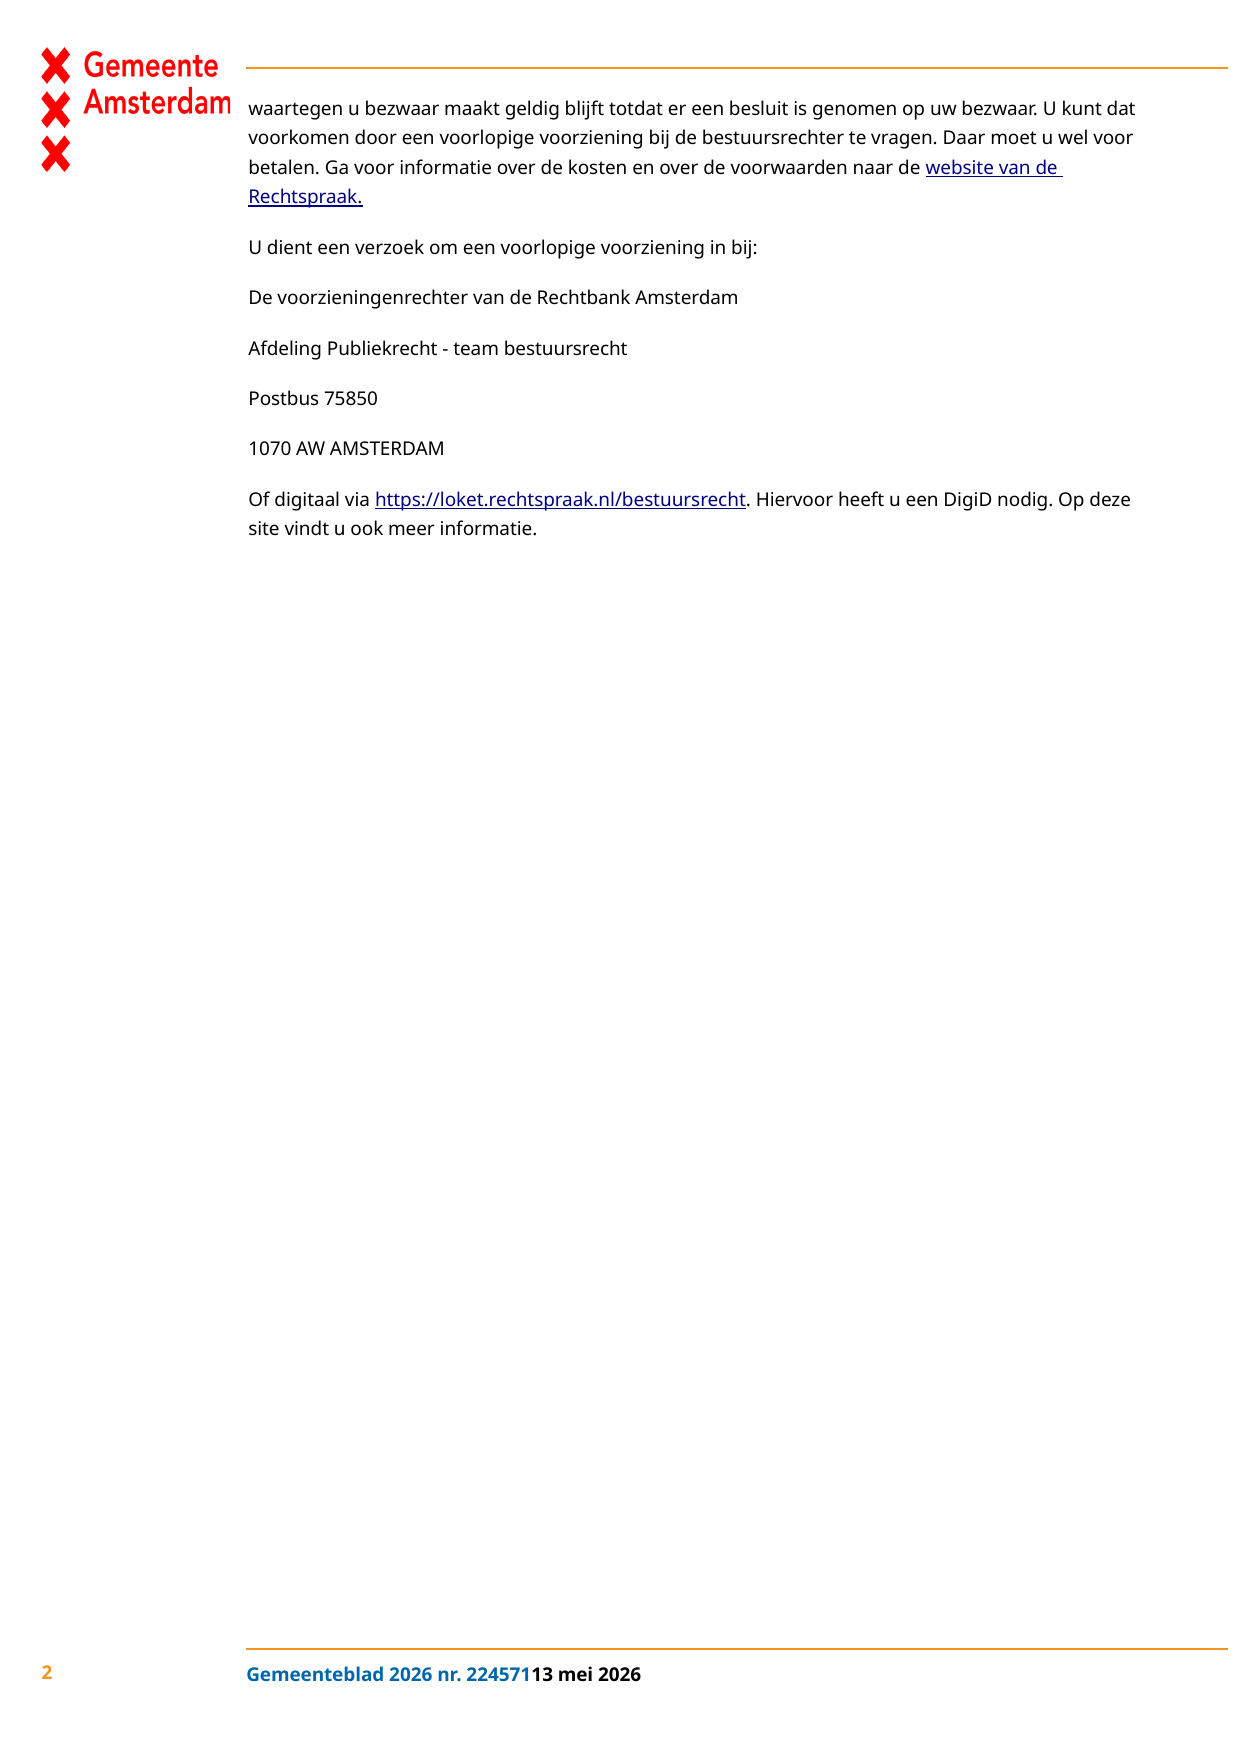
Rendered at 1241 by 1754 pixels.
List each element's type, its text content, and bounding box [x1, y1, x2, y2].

text Afdeling Publiekrecht - team bestuursrecht [248, 335, 1152, 361]
text Postbus 75850 [248, 385, 1152, 411]
text U dient een verzoek om een voorlopige voorziening in bij: [248, 234, 1152, 260]
text De voorzieningenrechter van de Rechtbank Amsterdam [248, 284, 1152, 310]
text Of digitaal via https://loket.rechtspraak.nl/bestuursrecht. Hiervoor heeft u een DigiD nodig. Op deze site vindt u ook meer informatie. [248, 486, 1152, 541]
text 1070 AW AMSTERDAM [248, 436, 1152, 461]
picture [41, 47, 231, 172]
text waartegen u bezwaar maakt geldig blijft totdat er een besluit is genomen op uw bezwaar. U kunt dat voorkomen door een voorlopige voorziening bij de bestuursrechter te vragen. Daar moet u wel voor betalen. Ga voor informatie over de kosten en over de voorwaarden naar de website van de Rechtspraak. [248, 95, 1152, 209]
